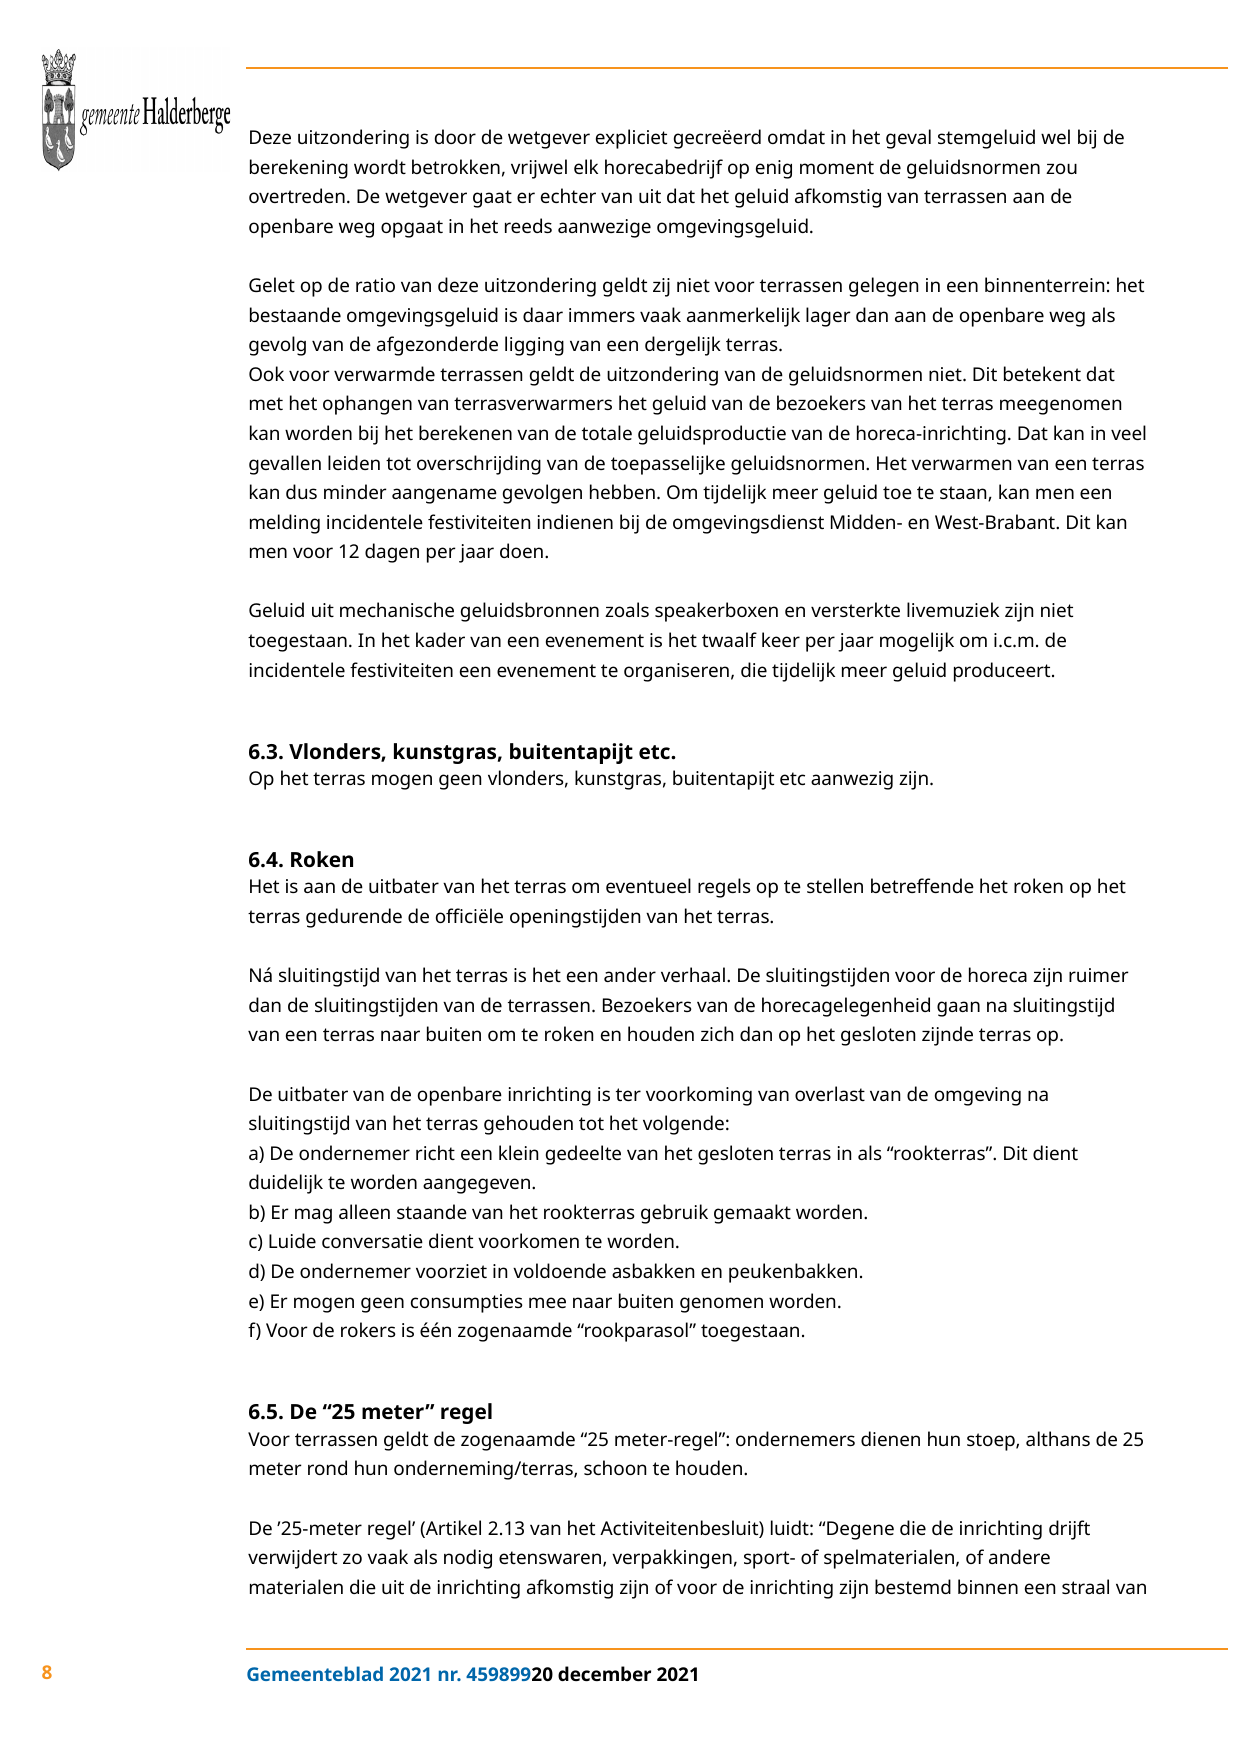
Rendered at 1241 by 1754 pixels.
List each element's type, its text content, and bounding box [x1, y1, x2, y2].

text Deze uitzondering is door de wetgever expliciet gecreëerd omdat in het geval stemgeluid wel bij de berekening wordt betrokken, vrijwel elk horecabedrijf op enig moment de geluidsnormen zou overtreden. De wetgever gaat er echter van uit dat het geluid afkomstig van terrassen aan de openbare weg opgaat in het reeds aanwezige omgevingsgeluid. [248, 124, 1152, 239]
text De uitbater van de openbare inrichting is ter voorkoming van overlast van de omgeving na sluitingstijd van het terras gehouden tot het volgende: [248, 1081, 1152, 1136]
text Op het terras mogen geen vlonders, kunstgras, buitentapijt etc aanwezig zijn. [248, 765, 1152, 791]
text Het is aan de uitbater van het terras om eventueel regels op te stellen betreffende het roken op het terras gedurende de officiële openingstijden van het terras. [248, 874, 1152, 929]
text a) De ondernemer richt een klein gedeelte van het gesloten terras in als “rookterras”. Dit dient duidelijk te worden aangegeven. [248, 1140, 1152, 1195]
text Voor terrassen geldt de zogenaamde “25 meter-regel”: ondernemers dienen hun stoep, althans de 25 meter rond hun onderneming/terras, schoon te houden. [248, 1426, 1152, 1481]
text c) Luide conversatie dient voorkomen te worden. [248, 1229, 1152, 1254]
text 6.4. Roken [248, 845, 1152, 874]
text 6.5. De “25 meter” regel [248, 1397, 1152, 1426]
text 6.3. Vlonders, kunstgras, buitentapijt etc. [248, 737, 1152, 765]
text b) Er mag alleen staande van het rookterras gebruik gemaakt worden. [248, 1199, 1152, 1225]
text d) De ondernemer voorziet in voldoende asbakken en peukenbakken. [248, 1258, 1152, 1284]
text Gelet op de ratio van deze uitzondering geldt zij niet voor terrassen gelegen in een binnenterrein: het bestaande omgevingsgeluid is daar immers vaak aanmerkelijk lager dan aan de openbare weg als gevolg van de afgezonderde ligging van een dergelijk terras. [248, 272, 1152, 357]
text f) Voor de rokers is één zogenaamde “rookparasol” toegestaan. [248, 1317, 1152, 1343]
text Ná sluitingstijd van het terras is het een ander verhaal. De sluitingstijden voor de horeca zijn ruimer dan de sluitingstijden van de terrassen. Bezoekers van de horecagelegenheid gaan na sluitingstijd van een terras naar buiten om te roken en houden zich dan op het gesloten zijnde terras op. [248, 962, 1152, 1047]
text De ’25-meter regel’ (Artikel 2.13 van het Activiteitenbesluit) luidt: “Degene die de inrichting drijft verwijdert zo vaak als nodig etenswaren, verpakkingen, sport- of spelmaterialen, of andere materialen die uit de inrichting afkomstig zijn of voor de inrichting zijn bestemd binnen een straal van [248, 1515, 1152, 1599]
text Geluid uit mechanische geluidsbronnen zoals speakerboxen en versterkte livemuziek zijn niet toegestaan. In het kader van een evenement is het twaalf keer per jaar mogelijk om i.c.m. de incidentele festiviteiten een evenement te organiseren, die tijdelijk meer geluid produceert. [248, 598, 1152, 683]
text Ook voor verwarmde terrassen geldt de uitzondering van de geluidsnormen niet. Dit betekent dat met het ophangen van terrasverwarmers het geluid van de bezoekers van het terras meegenomen kan worden bij het berekenen van de totale geluidsproductie van de horeca-inrichting. Dat kan in veel gevallen leiden tot overschrijding van de toepasselijke geluidsnormen. Het verwarmen van een terras kan dus minder aangename gevolgen hebben. Om tijdelijk meer geluid toe te staan, kan men een melding incidentele festiviteiten indienen bij de omgevingsdienst Midden- en West-Brabant. Dit kan men voor 12 dagen per jaar doen. [248, 361, 1152, 564]
picture [41, 47, 231, 172]
text e) Er mogen geen consumpties mee naar buiten genomen worden. [248, 1288, 1152, 1314]
